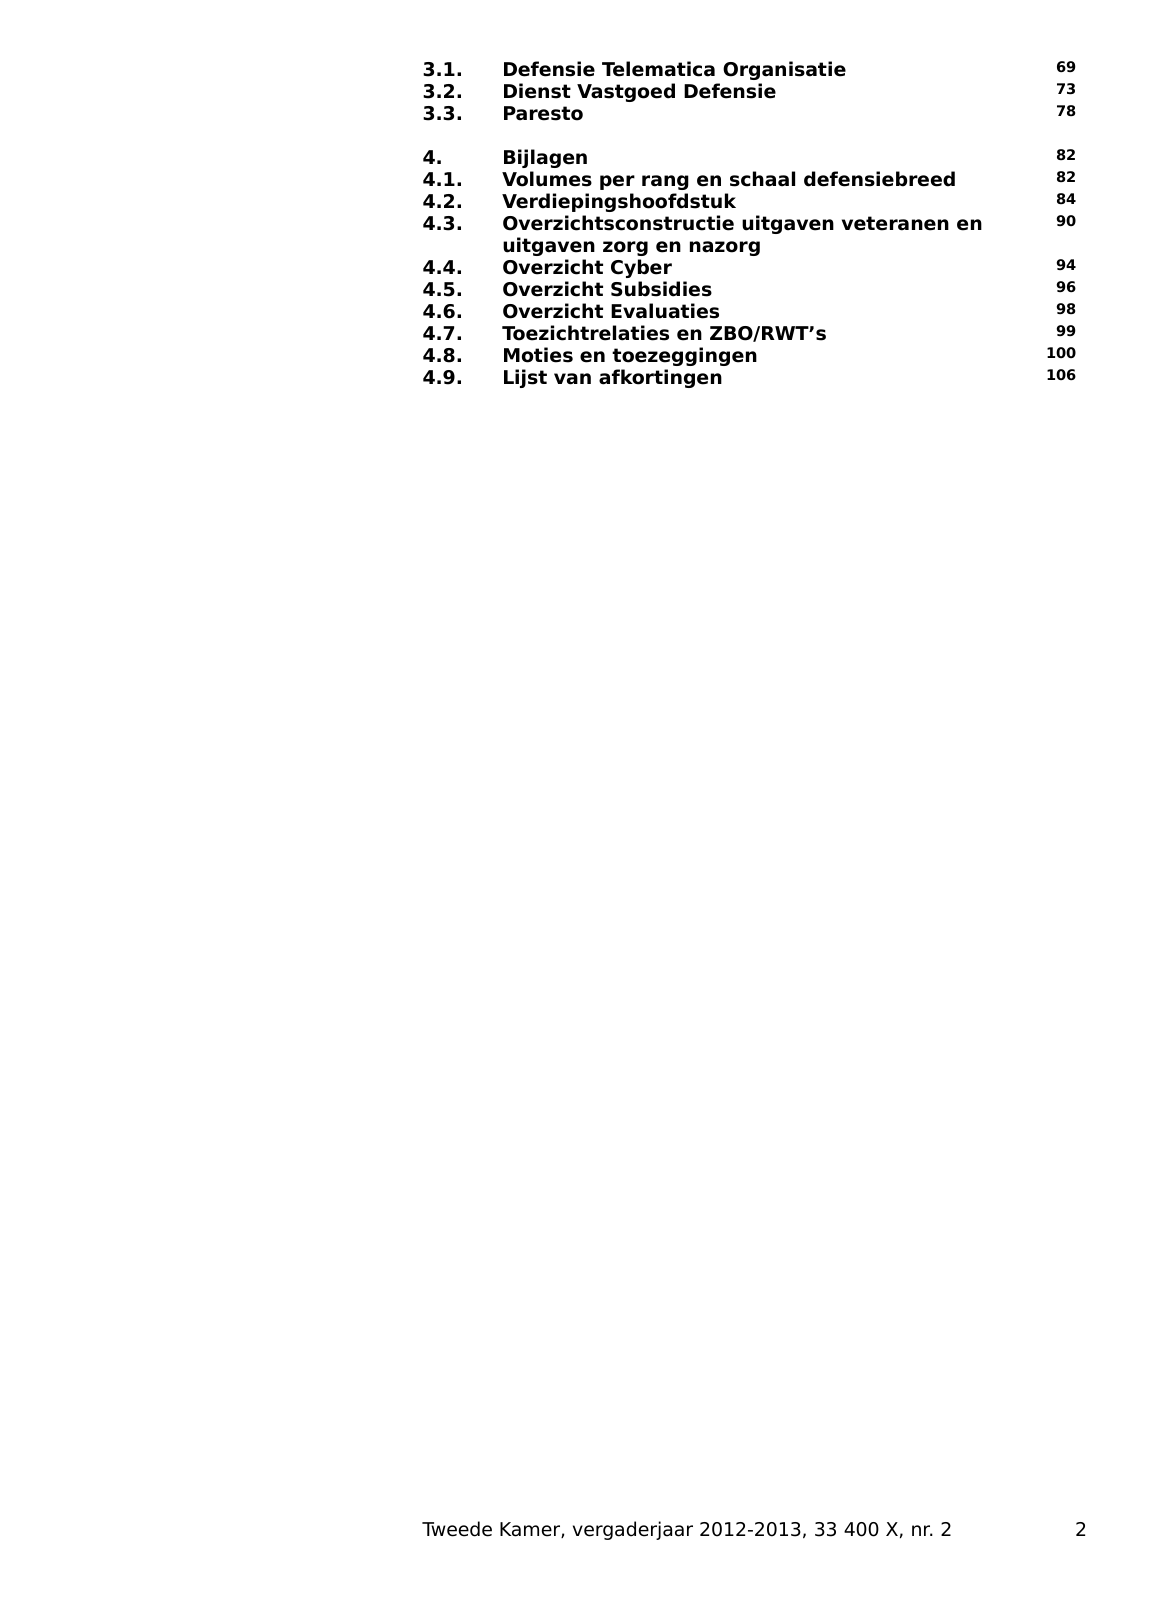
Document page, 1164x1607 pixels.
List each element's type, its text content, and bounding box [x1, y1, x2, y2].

table_cell Defensie Telematica Organisatie [496, 59, 1028, 81]
table_cell [1028, 125, 1087, 147]
table_cell 94 [1028, 257, 1087, 279]
table_cell 99 [1028, 323, 1087, 345]
table_cell 90 [1028, 213, 1087, 257]
table_cell Overzicht Cyber [496, 257, 1028, 279]
table_cell [496, 125, 1028, 147]
table_cell 4.6. [422, 301, 496, 323]
table_cell 4.7. [422, 323, 496, 345]
table_cell Verdiepingshoofdstuk [496, 191, 1028, 213]
table_cell 4.8. [422, 345, 496, 367]
table_cell 96 [1028, 279, 1087, 301]
table_cell Overzicht Evaluaties [496, 301, 1028, 323]
table_cell 4.4. [422, 257, 496, 279]
table_cell 78 [1028, 103, 1087, 125]
table_cell Overzichtsconstructie uitgaven veteranen en uitgaven zorg en nazorg [496, 213, 1028, 257]
table_cell 3.1. [422, 59, 496, 81]
table_cell 3.3. [422, 103, 496, 125]
table_cell Paresto [496, 103, 1028, 125]
table_cell 69 [1028, 59, 1087, 81]
table_cell 84 [1028, 191, 1087, 213]
table_cell Dienst Vastgoed Defensie [496, 81, 1028, 103]
table_cell Volumes per rang en schaal defensiebreed [496, 169, 1028, 191]
table_cell 4.5. [422, 279, 496, 301]
table_cell 4.9. [422, 367, 496, 389]
table_cell 4.3. [422, 213, 496, 257]
table_cell 82 [1028, 147, 1087, 169]
table_cell 4.1. [422, 169, 496, 191]
table_cell 106 [1028, 367, 1087, 389]
table_cell Lijst van afkortingen [496, 367, 1028, 389]
table_cell 82 [1028, 169, 1087, 191]
table_cell Bijlagen [496, 147, 1028, 169]
table_cell 4.2. [422, 191, 496, 213]
table_cell Moties en toezeggingen [496, 345, 1028, 367]
table_cell 3.2. [422, 81, 496, 103]
table_cell [422, 125, 496, 147]
table_cell 100 [1028, 345, 1087, 367]
table_cell 98 [1028, 301, 1087, 323]
table_cell Overzicht Subsidies [496, 279, 1028, 301]
table_cell Toezichtrelaties en ZBO/RWT’s [496, 323, 1028, 345]
table_cell 4. [422, 147, 496, 169]
table_cell 73 [1028, 81, 1087, 103]
